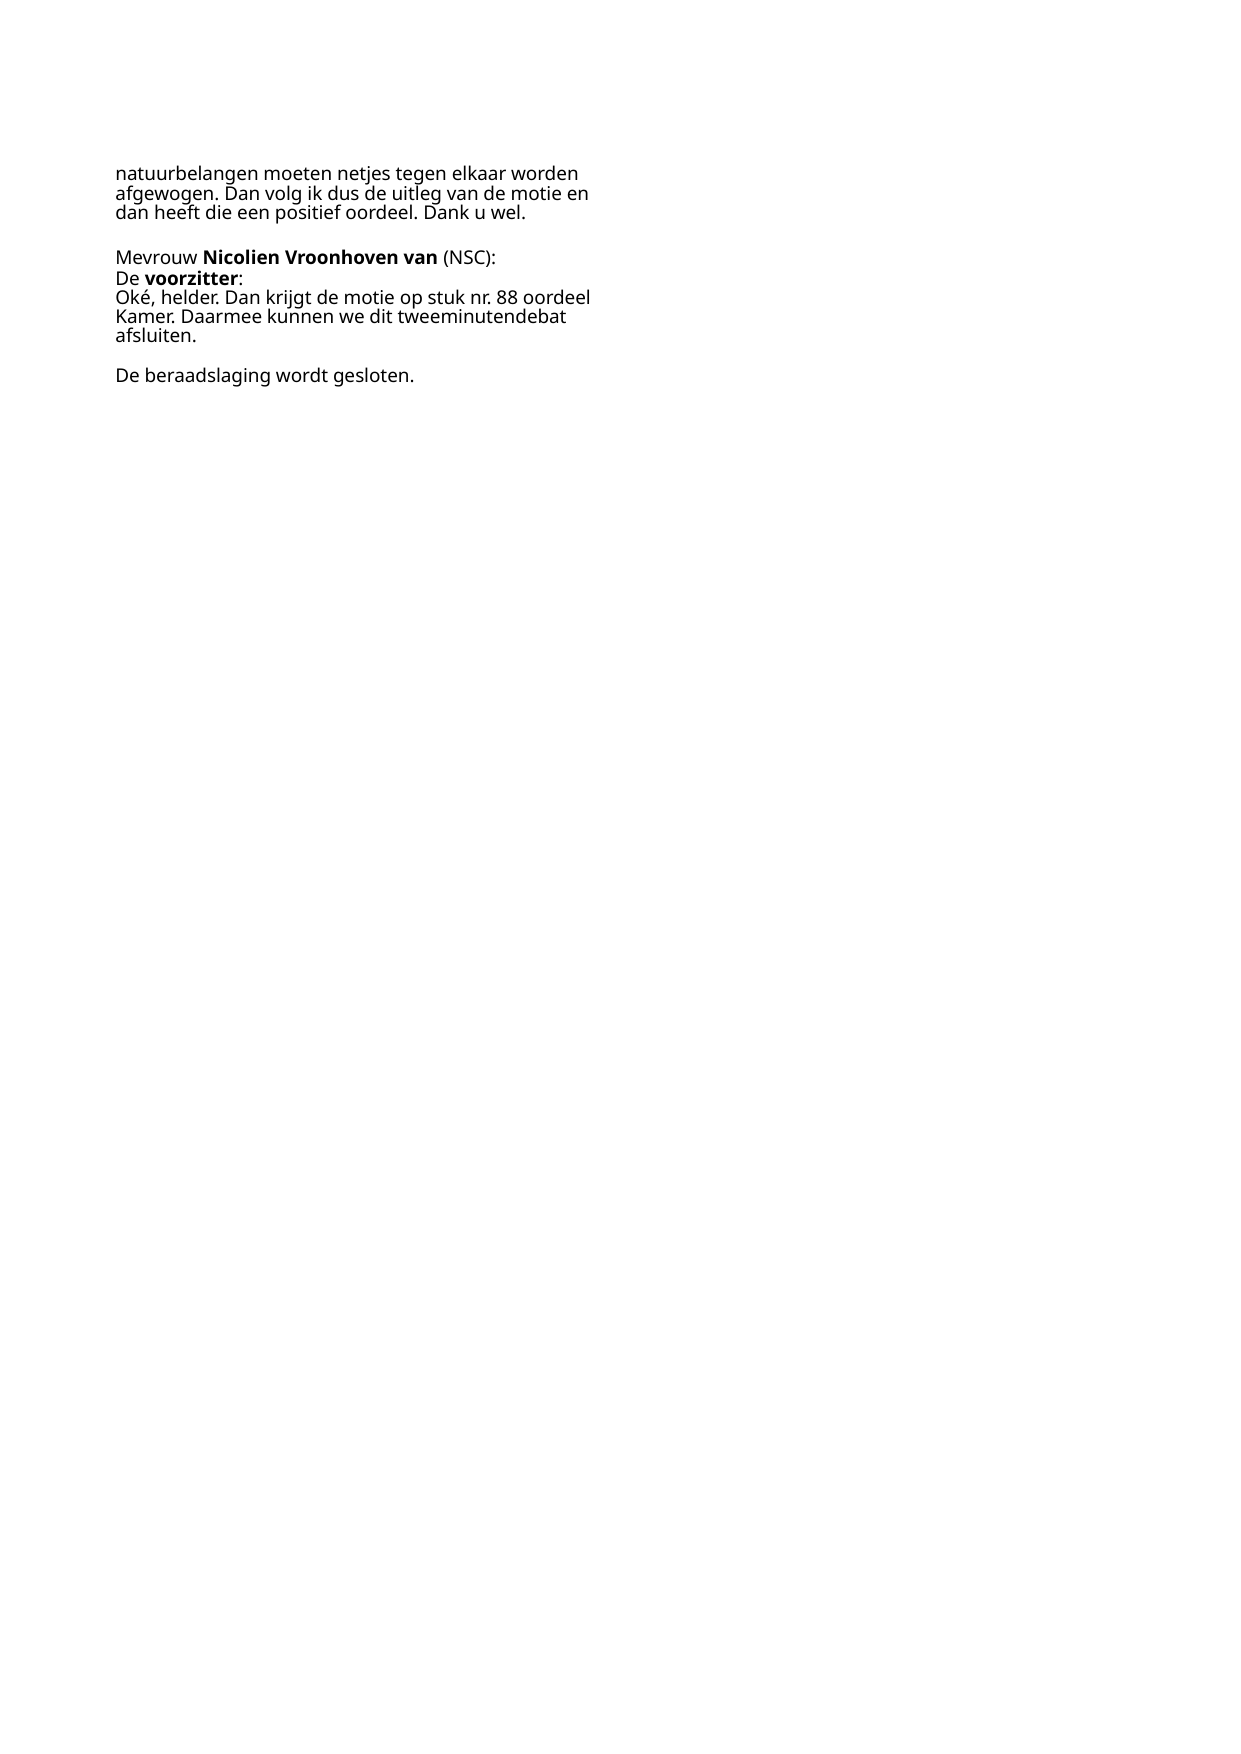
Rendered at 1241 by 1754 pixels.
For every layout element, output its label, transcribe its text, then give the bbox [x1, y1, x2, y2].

text De beraadslaging wordt gesloten. [115, 367, 605, 387]
text Mevrouw Nicolien Vroonhoven van (NSC): [115, 244, 605, 270]
text natuurbelangen moeten netjes tegen elkaar worden afgewogen. Dan volg ik dus de uitleg van de motie en dan heeft die een positief oordeel. Dank u wel. [115, 165, 605, 223]
text Oké, helder. Dan krijgt de motie op stuk nr. 88 oordeel Kamer. Daarmee kunnen we dit tweeminutendebat afsluiten. [115, 289, 605, 347]
text De voorzitter: [115, 270, 605, 289]
